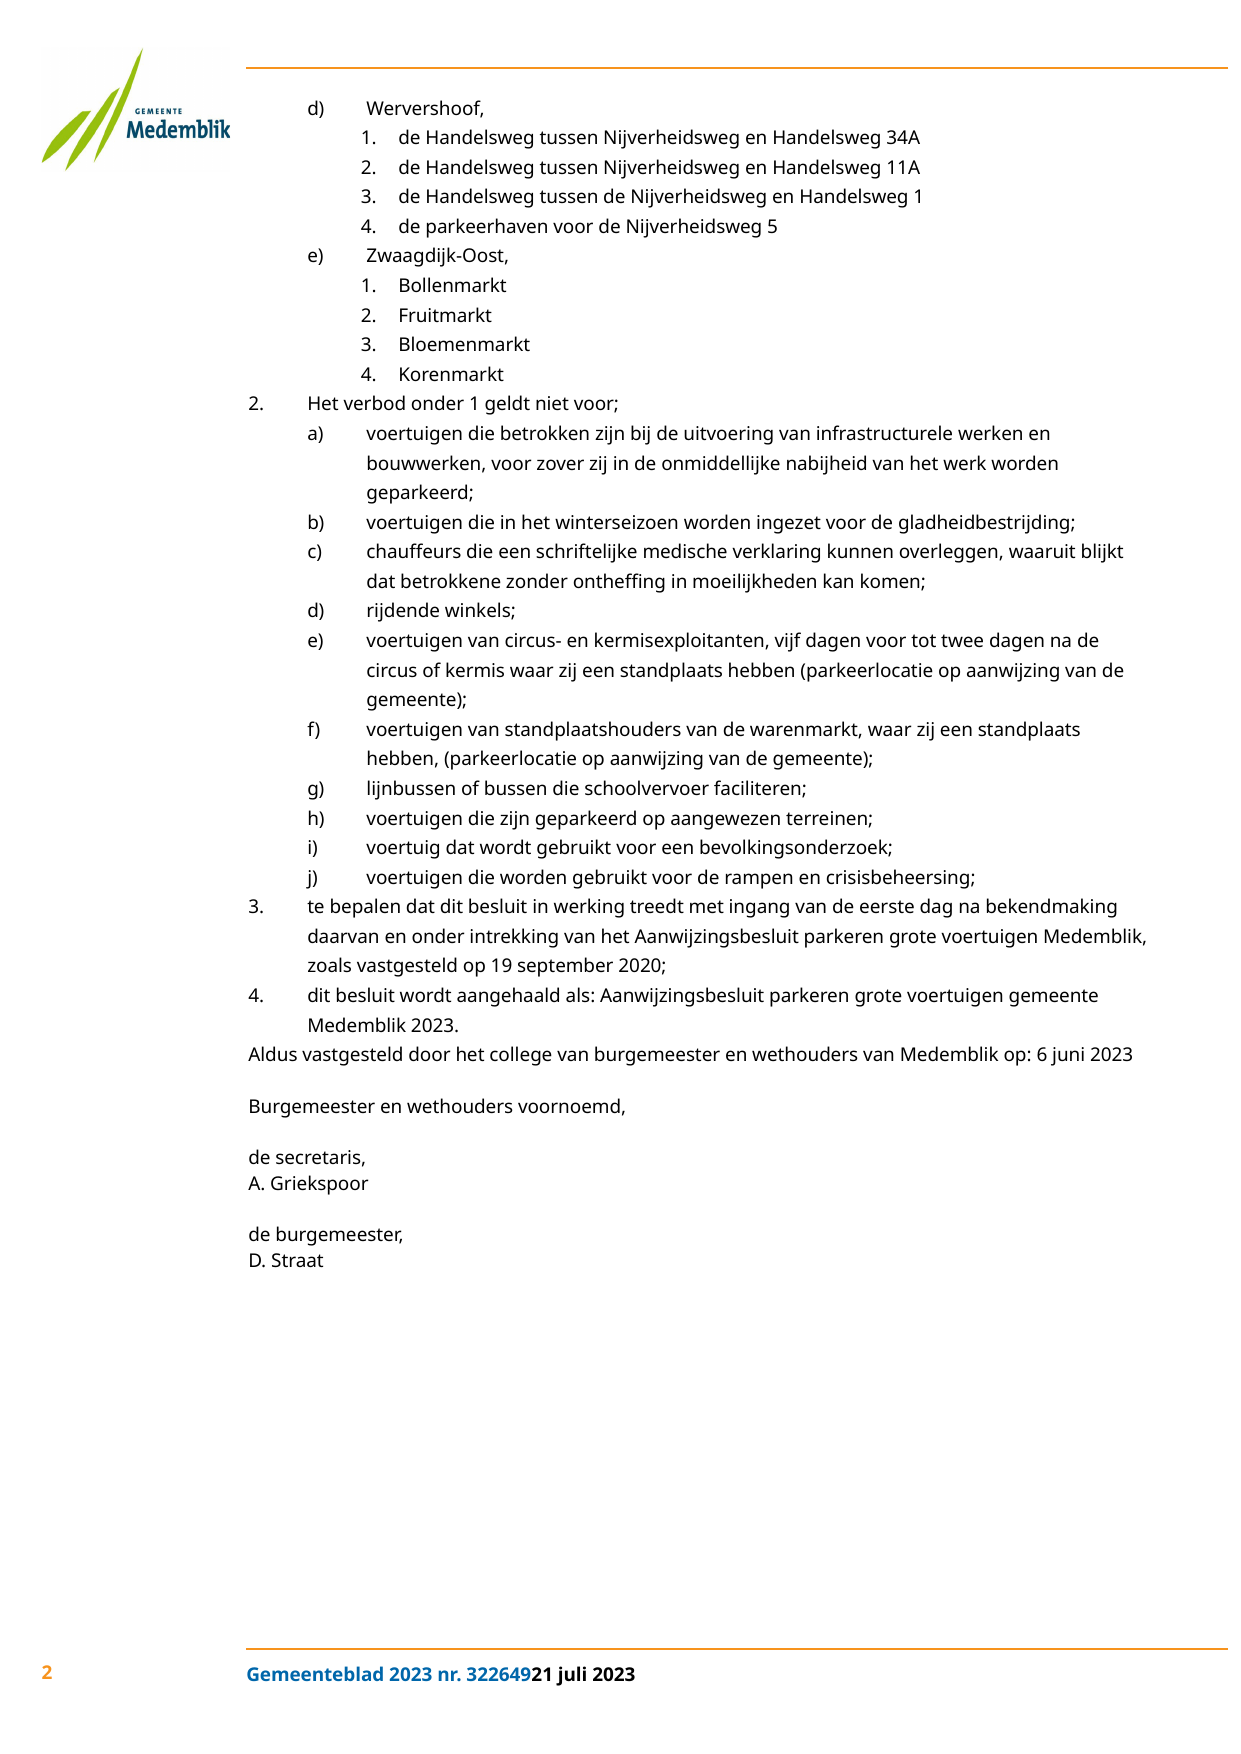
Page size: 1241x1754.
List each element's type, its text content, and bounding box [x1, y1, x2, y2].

text A. Griekspoor [248, 1170, 1152, 1196]
list voertuigen van standplaatshouders van de warenmarkt, waar zij een standplaats hebben, (parkeerlocatie op aanwijzing van de gemeente); [307, 716, 1152, 771]
list rijdende winkels; [307, 598, 1152, 623]
text D. Straat [248, 1247, 1152, 1273]
list Wervershoof, [307, 95, 1152, 121]
list de Handelsweg tussen de Nijverheidsweg en Handelsweg 1 [361, 183, 1152, 209]
list Bloemenmarkt [361, 331, 1152, 357]
list Bollenmarkt [361, 272, 1152, 298]
list Het verbod onder 1 geldt niet voor; [248, 391, 1152, 416]
list chauffeurs die een schriftelijke medische verklaring kunnen overleggen, waaruit blijkt dat betrokkene zonder ontheffing in moeilijkheden kan komen; [307, 538, 1152, 594]
list voertuigen die zijn geparkeerd op aangewezen terreinen; [307, 805, 1152, 831]
text de secretaris, [248, 1144, 1152, 1170]
list voertuigen die worden gebruikt voor de rampen en crisisbeheersing; [307, 864, 1152, 890]
list lijnbussen of bussen die schoolvervoer faciliteren; [307, 775, 1152, 801]
list voertuigen die betrokken zijn bij de uitvoering van infrastructurele werken en bouwwerken, voor zover zij in de onmiddellijke nabijheid van het werk worden geparkeerd; [307, 420, 1152, 505]
list de Handelsweg tussen Nijverheidsweg en Handelsweg 11A [361, 154, 1152, 180]
list de Handelsweg tussen Nijverheidsweg en Handelsweg 34A [361, 124, 1152, 150]
list Fruitmarkt [361, 302, 1152, 328]
list Zwaagdijk-Oost, [307, 243, 1152, 268]
text de burgemeester, [248, 1222, 1152, 1247]
list Korenmarkt [361, 361, 1152, 387]
list dit besluit wordt aangehaald als: Aanwijzingsbesluit parkeren grote voertuigen gemeente Medemblik 2023. [248, 982, 1152, 1038]
text Burgemeester en wethouders voornoemd, [248, 1093, 1152, 1119]
list voertuigen die in het winterseizoen worden ingezet voor de gladheidbestrijding; [307, 509, 1152, 535]
text Aldus vastgesteld door het college van burgemeester en wethouders van Medemblik op: 6 juni 2023 [248, 1041, 1152, 1067]
picture [41, 47, 231, 172]
list te bepalen dat dit besluit in werking treedt met ingang van de eerste dag na bekendmaking daarvan en onder intrekking van het Aanwijzingsbesluit parkeren grote voertuigen Medemblik, zoals vastgesteld op 19 september 2020; [248, 893, 1152, 978]
list de parkeerhaven voor de Nijverheidsweg 5 [361, 213, 1152, 239]
list voertuig dat wordt gebruikt voor een bevolkingsonderzoek; [307, 834, 1152, 860]
list voertuigen van circus- en kermisexploitanten, vijf dagen voor tot twee dagen na de circus of kermis waar zij een standplaats hebben (parkeerlocatie op aanwijzing van de gemeente); [307, 627, 1152, 712]
